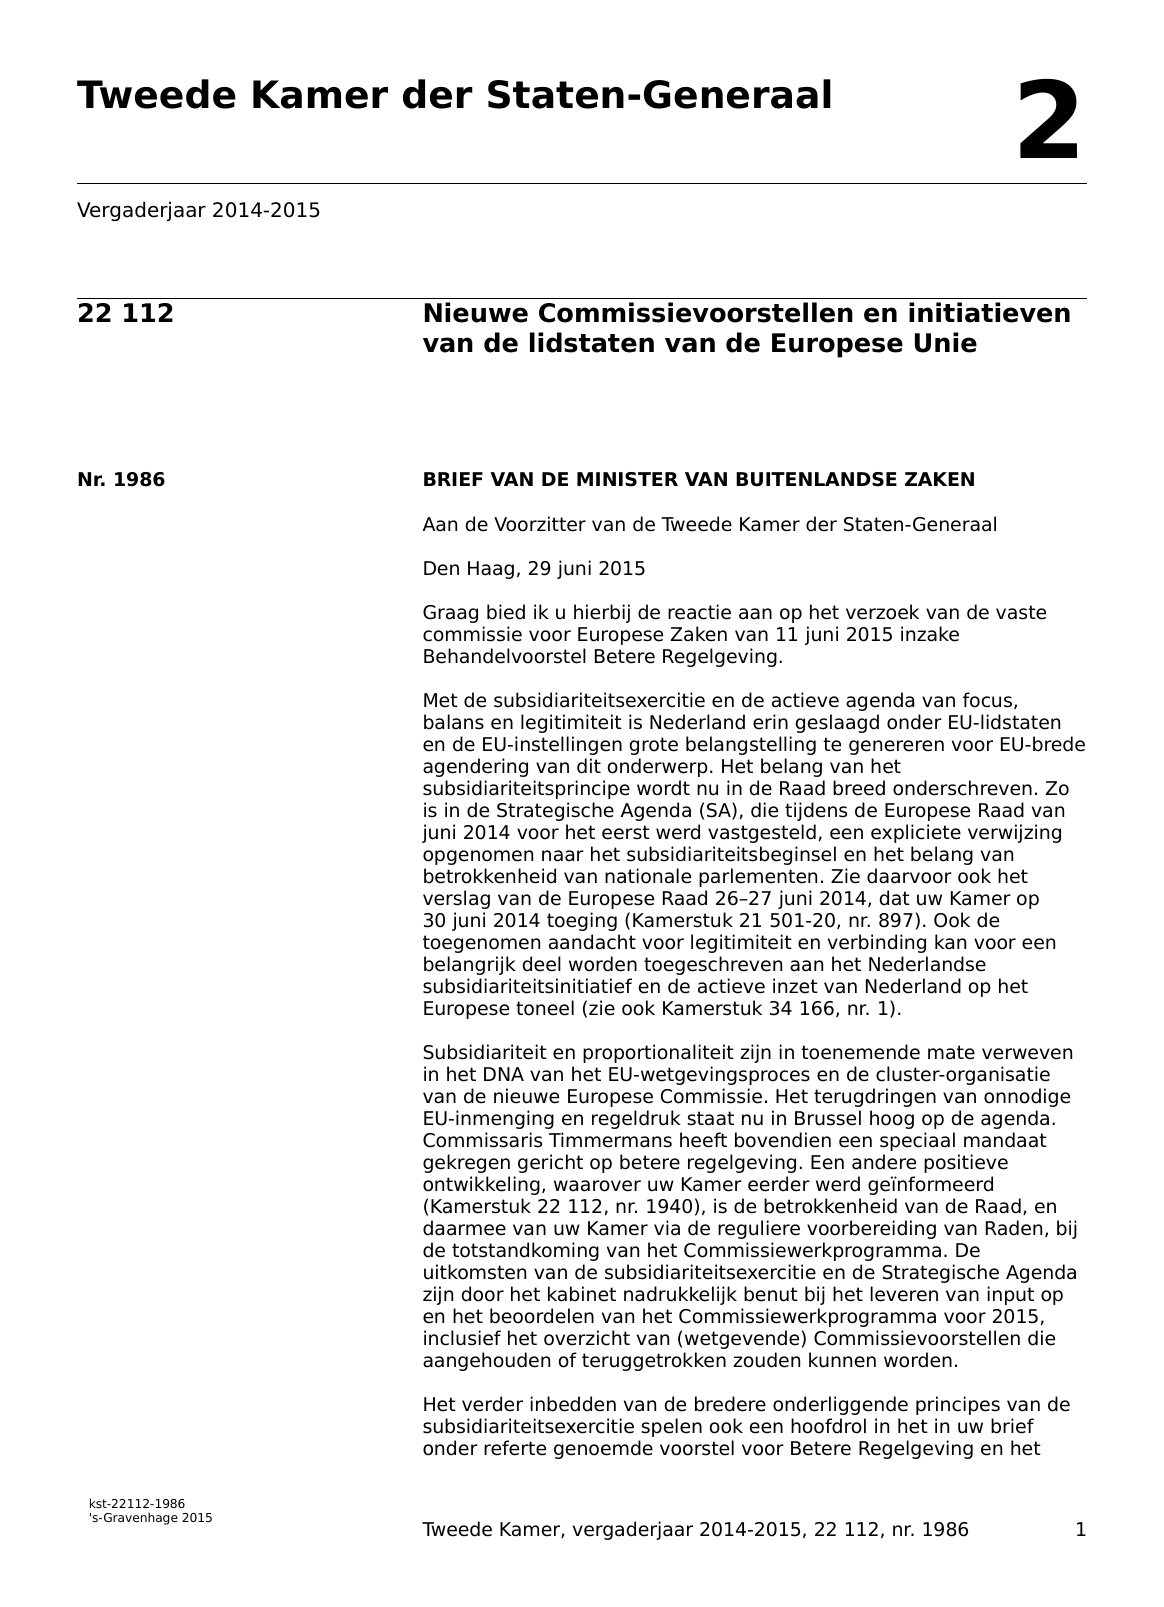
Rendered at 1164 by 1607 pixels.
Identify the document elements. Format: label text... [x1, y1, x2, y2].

text Met de subsidiariteitsexercitie en de actieve agenda van focus, balans en legitimiteit is Nederland erin geslaagd onder EU-lidstaten en de EU-instellingen grote belangstelling te genereren voor EU-brede agendering van dit onderwerp. Het belang van het subsidiariteitsprincipe wordt nu in de Raad breed onderschreven. Zo is in de Strategische Agenda (SA), die tijdens de Europese Raad van juni 2014 voor het eerst werd vastgesteld, een expliciete verwijzing opgenomen naar het subsidiariteitsbeginsel en het belang van betrokkenheid van nationale parlementen. Zie daarvoor ook het verslag van de Europese Raad 26–27 juni 2014, dat uw Kamer op 30 juni 2014 toeging (Kamerstuk 21 501-20, nr. 897). Ook de toegenomen aandacht voor legitimiteit en verbinding kan voor een belangrijk deel worden toegeschreven aan het Nederlandse subsidiariteitsinitiatief en de actieve inzet van Nederland op het Europese toneel (zie ook Kamerstuk 34 166, nr. 1). [422, 690, 1087, 1020]
text Den Haag, 29 juni 2015 [422, 558, 1087, 580]
text Graag bied ik u hierbij de reactie aan op het verzoek van de vaste commissie voor Europese Zaken van 11 juni 2015 inzake Behandelvoorstel Betere Regelgeving. [422, 602, 1087, 668]
subtitle Nr. 1986 BRIEF VAN DE MINISTER VAN BUITENLANDSE ZAKEN [77, 469, 1087, 491]
table_cell Vergaderjaar 2014-2015 [77, 184, 1087, 298]
text 's-Gravenhage 2015 [88, 1511, 323, 1525]
subtitle 22 112 Nieuwe Commissievoorstellen en initiatieven van de lidstaten van de Europese Unie [77, 299, 1087, 358]
text kst-22112-1986 [88, 1497, 323, 1511]
table_header 2 [886, 59, 1087, 183]
text Subsidiariteit en proportionaliteit zijn in toenemende mate verweven in het DNA van het EU-wetgevingsproces en de cluster-organisatie van de nieuwe Europese Commissie. Het terugdringen van onnodige EU-inmenging en regeldruk staat nu in Brussel hoog op de agenda. Commissaris Timmermans heeft bovendien een speciaal mandaat gekregen gericht op betere regelgeving. Een andere positieve ontwikkeling, waarover uw Kamer eerder werd geïnformeerd (Kamerstuk 22 112, nr. 1940), is de betrokkenheid van de Raad, en daarmee van uw Kamer via de reguliere voorbereiding van Raden, bij de totstandkoming van het Commissiewerkprogramma. De uitkomsten van de subsidiariteitsexercitie en de Strategische Agenda zijn door het kabinet nadrukkelijk benut bij het leveren van input op en het beoordelen van het Commissiewerkprogramma voor 2015, inclusief het overzicht van (wetgevende) Commissievoorstellen die aangehouden of teruggetrokken zouden kunnen worden. [422, 1042, 1087, 1372]
text Het verder inbedden van de bredere onderliggende principes van de subsidiariteitsexercitie spelen ook een hoofdrol in het in uw brief onder referte genoemde voorstel voor Betere Regelgeving en het [422, 1394, 1087, 1460]
text Aan de Voorzitter van de Tweede Kamer der Staten-Generaal [422, 513, 1087, 536]
table_header Tweede Kamer der Staten-Generaal [77, 59, 886, 183]
